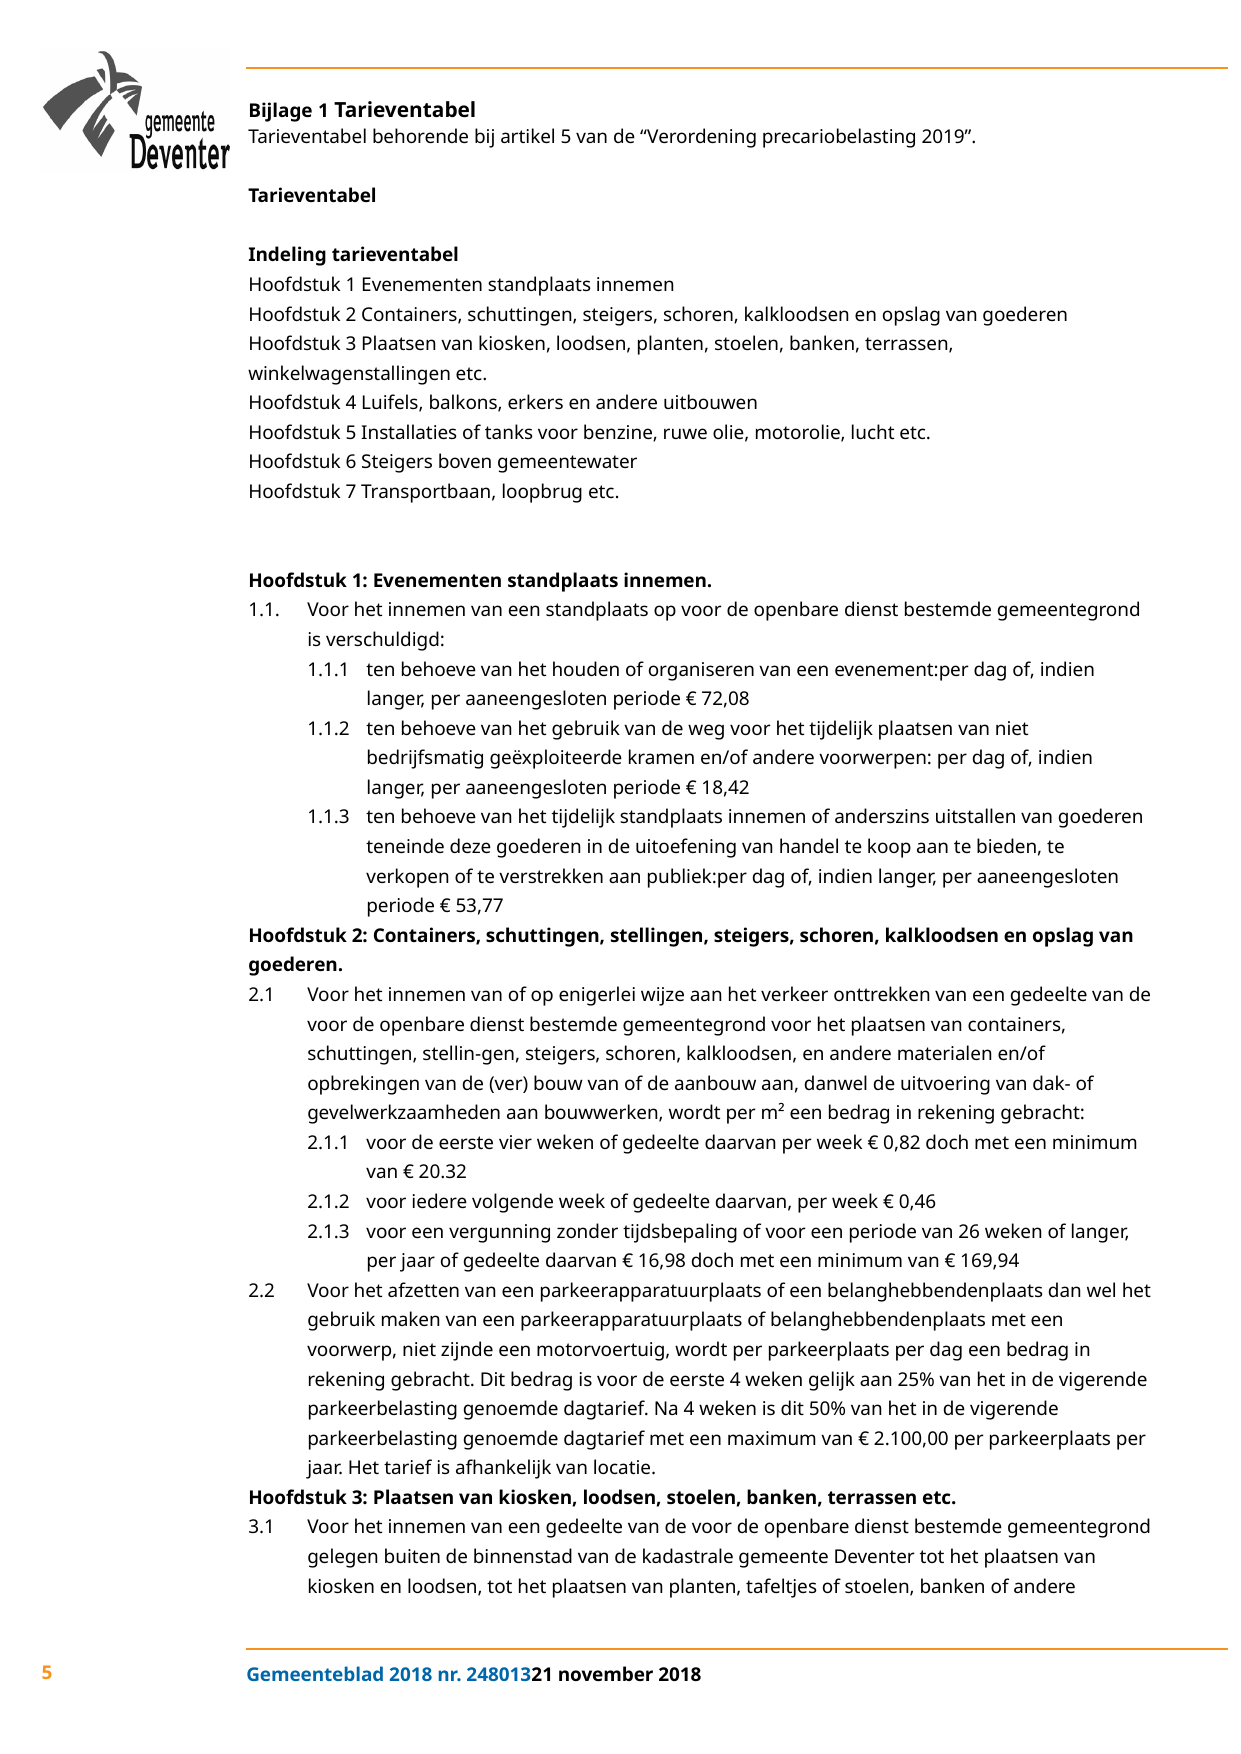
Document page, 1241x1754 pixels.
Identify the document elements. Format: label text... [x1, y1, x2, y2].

text Hoofdstuk 2 Containers, schuttingen, steigers, schoren, kalkloodsen en opslag van goederen [248, 301, 1152, 327]
list Voor het afzetten van een parkeerapparatuurplaats of een belanghebbendenplaats dan wel het gebruik maken van een parkeerapparatuurplaats of belanghebbendenplaats met een voorwerp, niet zijnde een motorvoertuig, wordt per parkeerplaats per dag een bedrag in rekening gebracht. Dit bedrag is voor de eerste 4 weken gelijk aan 25% van het in de vigerende parkeerbelasting genoemde dagtarief. Na 4 weken is dit 50% van het in de vigerende parkeerbelasting genoemde dagtarief met een maximum van € 2.100,00 per parkeerplaats per jaar. Het tarief is afhankelijk van locatie. [248, 1277, 1152, 1480]
list Voor het innemen van een standplaats op voor de openbare dienst bestemde gemeentegrond is verschuldigd: [248, 597, 1152, 652]
list voor iedere volgende week of gedeelte daarvan, per week € 0,46 [307, 1188, 1152, 1214]
text Hoofdstuk 5 Installaties of tanks voor benzine, ruwe olie, motorolie, lucht etc. [248, 419, 1152, 445]
text Hoofdstuk 3 Plaatsen van kiosken, loodsen, planten, stoelen, banken, terrassen, winkelwagenstallingen etc. [248, 330, 1152, 386]
list ten behoeve van het gebruik van de weg voor het tijdelijk plaatsen van niet bedrijfsmatig geëxploiteerde kramen en/of andere voorwerpen: per dag of, indien langer, per aaneengesloten periode € 18,42 [307, 715, 1152, 800]
text Hoofdstuk 7 Transportbaan, loopbrug etc. [248, 478, 1152, 504]
list voor de eerste vier weken of gedeelte daarvan per week € 0,82 doch met een minimum van € 20.32 [307, 1129, 1152, 1184]
text Hoofdstuk 4 Luifels, balkons, erkers en andere uitbouwen [248, 389, 1152, 415]
picture [41, 47, 231, 172]
text Hoofdstuk 1: Evenementen standplaats innemen. [248, 567, 1152, 593]
text Tarieventabel behorende bij artikel 5 van de “Verordening precariobelasting 2019”. [248, 123, 1152, 149]
text Hoofdstuk 3: Plaatsen van kiosken, loodsen, stoelen, banken, terrassen etc. [248, 1484, 1152, 1510]
text Indeling tarieventabel [248, 242, 1152, 267]
list ten behoeve van het houden of organiseren van een evenement:per dag of, indien langer, per aaneengesloten periode € 72,08 [307, 656, 1152, 711]
text Hoofdstuk 1 Evenementen standplaats innemen [248, 271, 1152, 297]
text Hoofdstuk 6 Steigers boven gemeentewater [248, 449, 1152, 474]
list ten behoeve van het tijdelijk standplaats innemen of anderszins uitstallen van goederen teneinde deze goederen in de uitoefening van handel te koop aan te bieden, te verkopen of te verstrekken aan publiek:per dag of, indien langer, per aaneengesloten periode € 53,77 [307, 804, 1152, 918]
text Hoofdstuk 2: Containers, schuttingen, stellingen, steigers, schoren, kalkloodsen en opslag van goederen. [248, 922, 1152, 977]
list voor een vergunning zonder tijdsbepaling of voor een periode van 26 weken of langer, per jaar of gedeelte daarvan € 16,98 doch met een minimum van € 169,94 [307, 1218, 1152, 1273]
list Voor het innemen van of op enigerlei wijze aan het verkeer onttrekken van een gedeelte van de voor de openbare dienst bestemde gemeentegrond voor het plaatsen van containers, schuttingen, stellin-gen, steigers, schoren, kalkloodsen, en andere materialen en/of opbrekingen van de (ver) bouw van of de aanbouw aan, danwel de uitvoering van dak- of gevelwerkzaamheden aan bouwwerken, wordt per m² een bedrag in rekening gebracht: [248, 981, 1152, 1125]
text Bijlage 1 Tarieventabel [248, 95, 1152, 123]
list Voor het innemen van een gedeelte van de voor de openbare dienst bestemde gemeentegrond gelegen buiten de binnenstad van de kadastrale gemeente Deventer tot het plaatsen van kiosken en loodsen, tot het plaatsen van planten, tafeltjes of stoelen, banken of andere [248, 1514, 1152, 1599]
text Tarieventabel [248, 182, 1152, 208]
